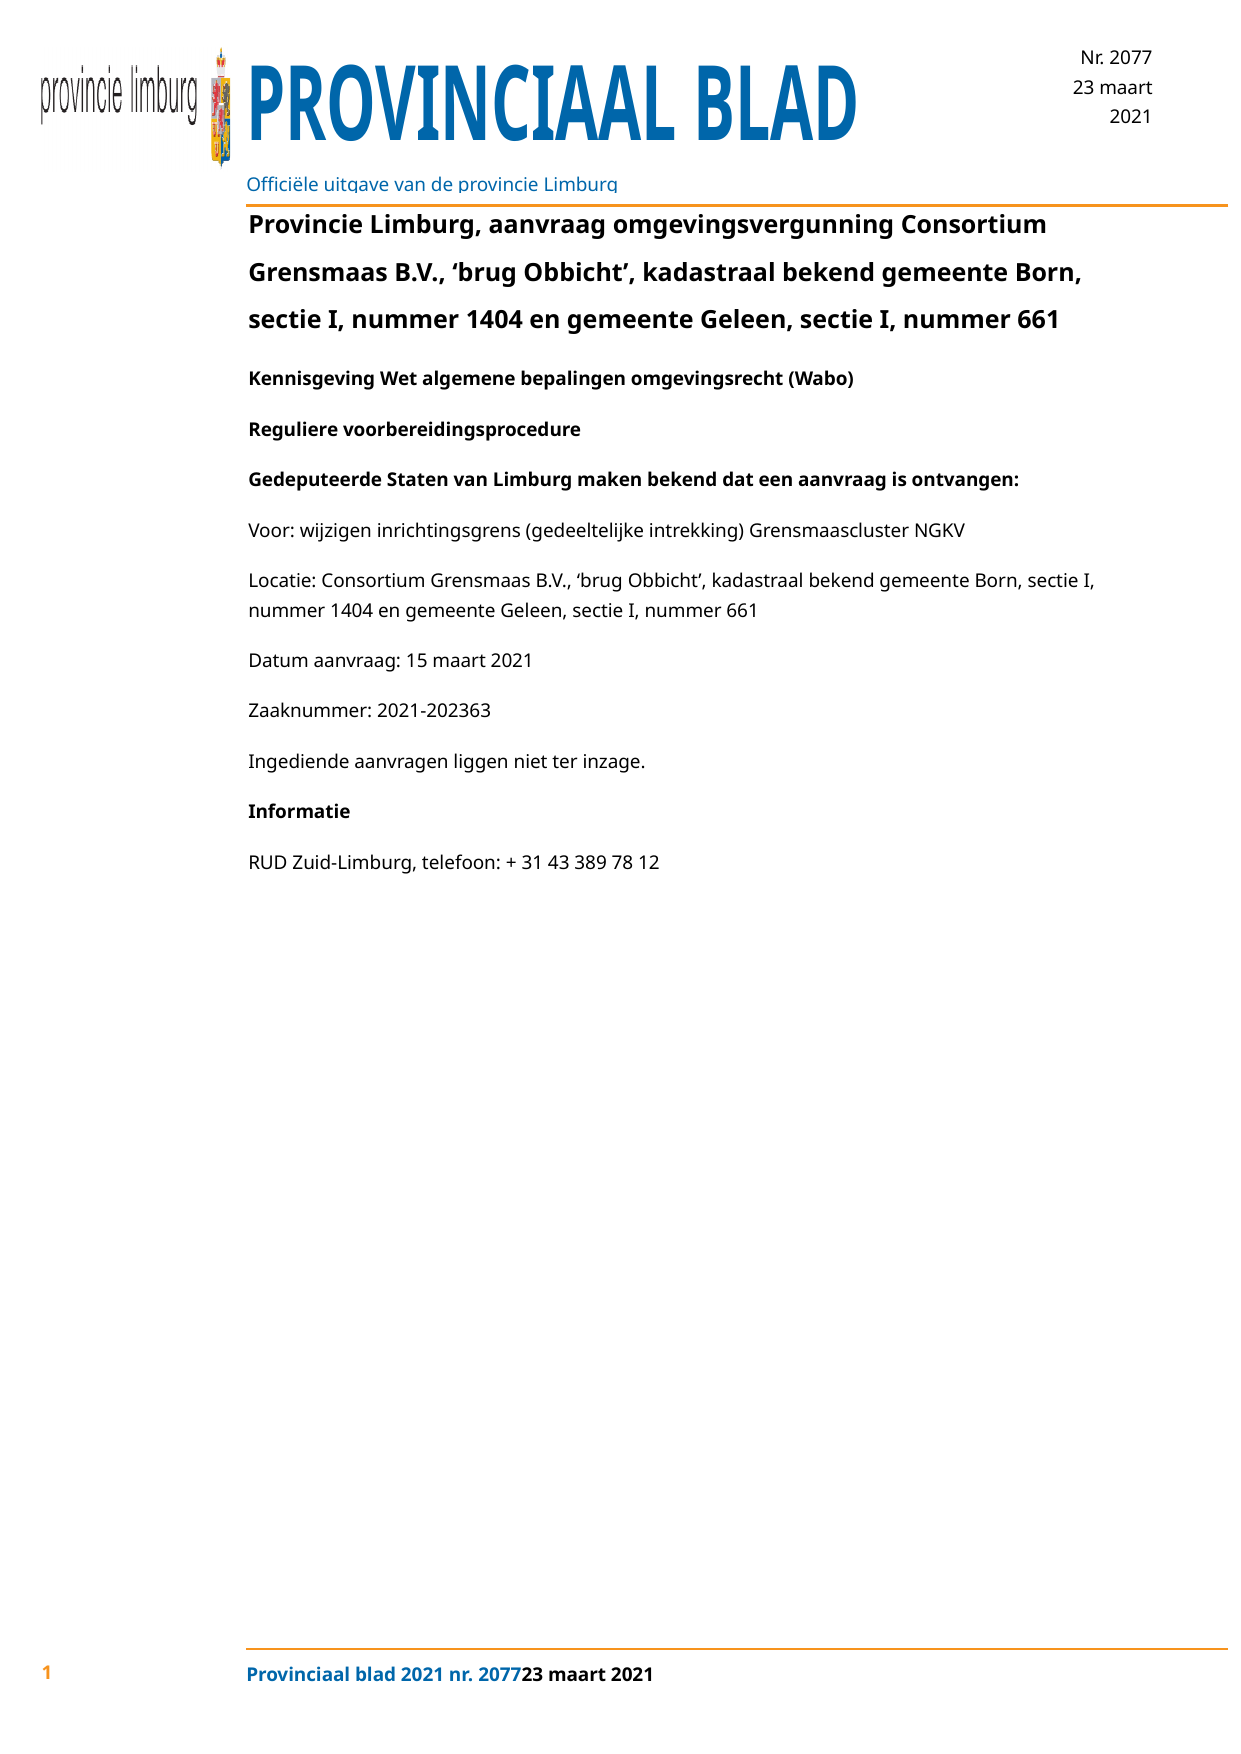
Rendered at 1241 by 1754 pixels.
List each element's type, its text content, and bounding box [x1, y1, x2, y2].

text Ingediende aanvragen liggen niet ter inzage. [248, 748, 1152, 774]
text Voor: wijzigen inrichtingsgrens (gedeeltelijke intrekking) Grensmaascluster NGKV [248, 517, 1152, 542]
text Reguliere voorbereidingsprocedure [248, 416, 1152, 442]
text Zaaknummer: 2021-202363 [248, 698, 1152, 723]
text Locatie: Consortium Grensmaas B.V., ‘brug Obbicht’, kadastraal bekend gemeente Born, sectie I, nummer 1404 en gemeente Geleen, sectie I, nummer 661 [248, 567, 1152, 622]
text Gedeputeerde Staten van Limburg maken bekend dat een aanvraag is ontvangen: [248, 466, 1152, 492]
text Provincie Limburg, aanvraag omgevingsvergunning Consortium Grensmaas B.V., ‘brug Obbicht’, kadastraal bekend gemeente Born, sectie I, nummer 1404 en gemeente Geleen, sectie I, nummer 661 [248, 207, 1152, 336]
text Kennisgeving Wet algemene bepalingen omgevingsrecht (Wabo) [248, 366, 1152, 391]
picture [41, 47, 231, 172]
text Datum aanvraag: 15 maart 2021 [248, 647, 1152, 673]
text Informatie [248, 798, 1152, 824]
text RUD Zuid-Limburg, telefoon: + 31 43 389 78 12 [248, 849, 1152, 874]
